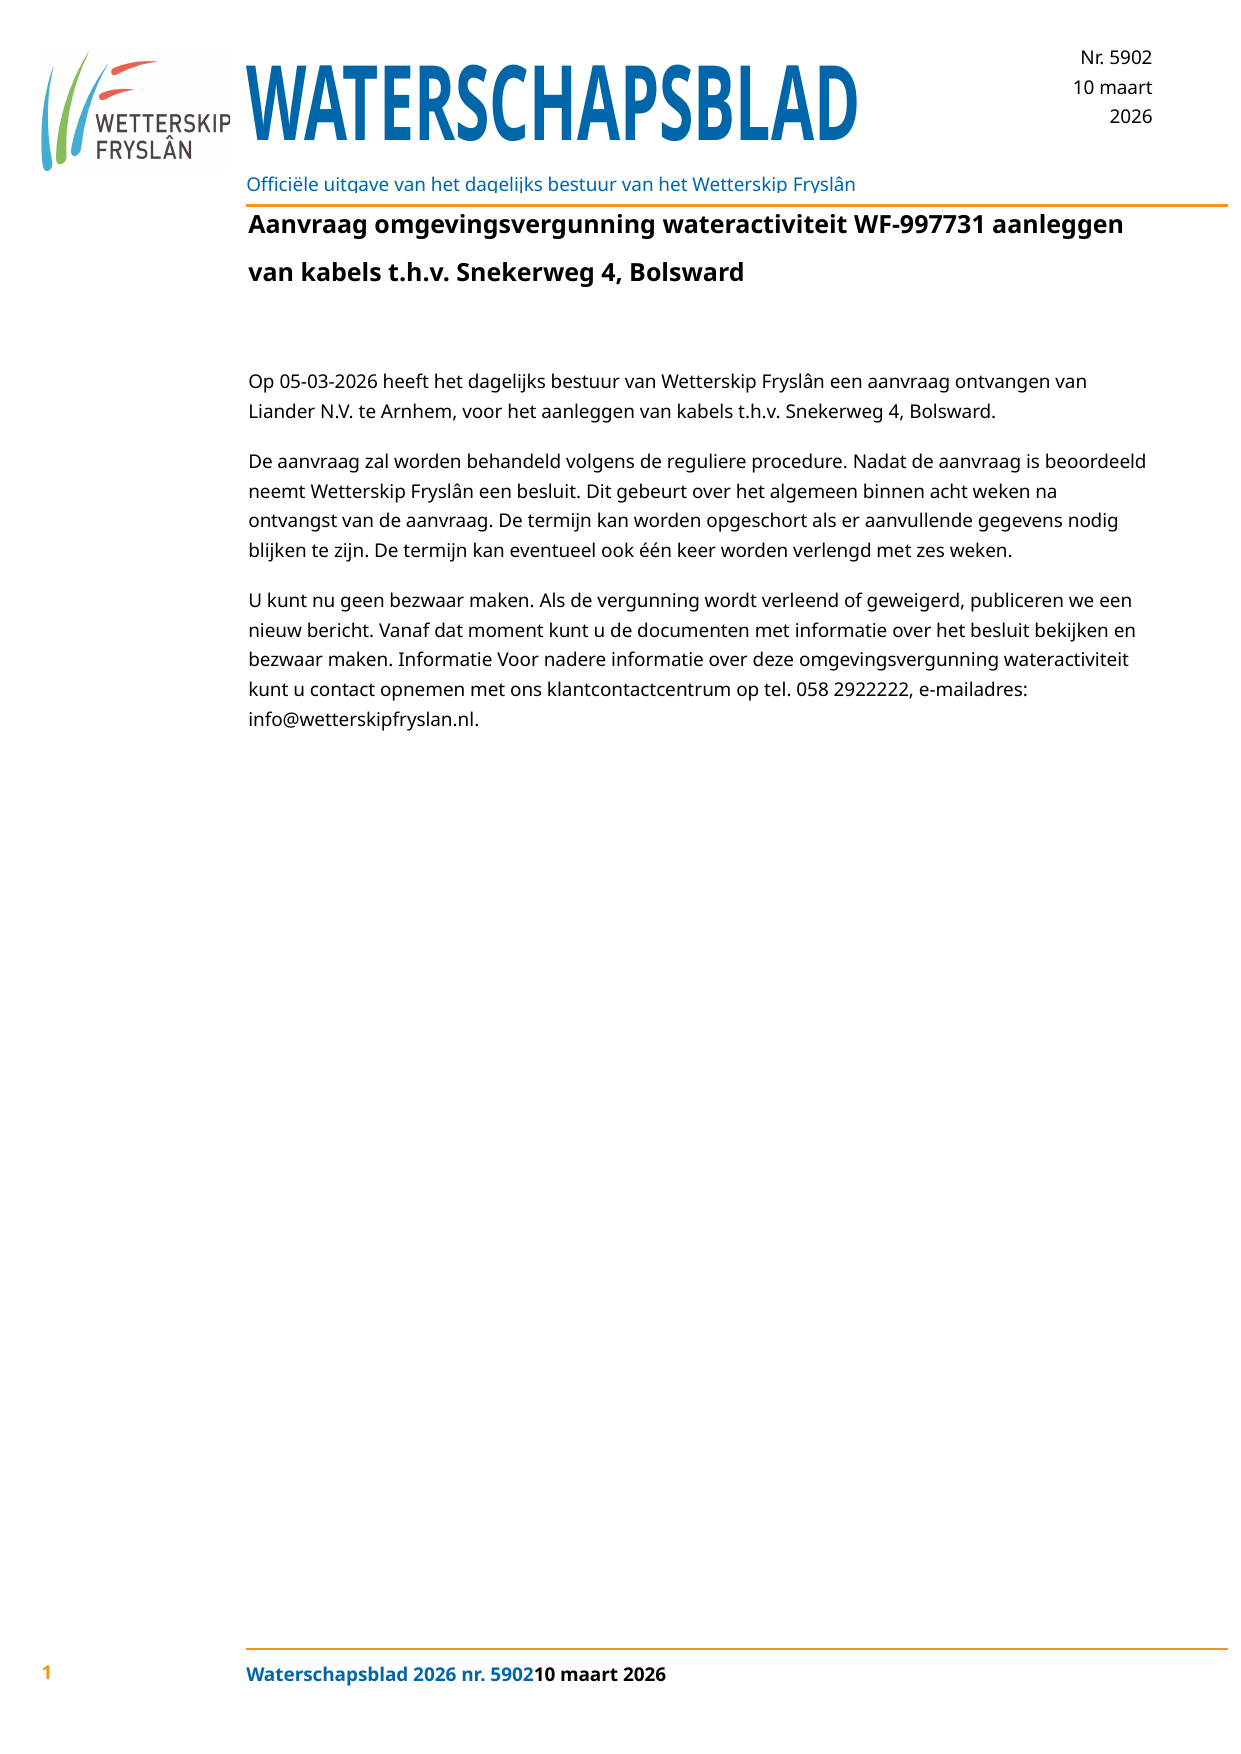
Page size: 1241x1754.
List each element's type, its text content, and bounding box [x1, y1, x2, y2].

text De aanvraag zal worden behandeld volgens de reguliere procedure. Nadat de aanvraag is beoordeeld neemt Wetterskip Fryslân een besluit. Dit gebeurt over het algemeen binnen acht weken na ontvangst van de aanvraag. De termijn kan worden opgeschort als er aanvullende gegevens nodig blijken te zijn. De termijn kan eventueel ook één keer worden verlengd met zes weken. [248, 448, 1152, 563]
text Aanvraag omgevingsvergunning wateractiviteit WF-997731 aanleggen van kabels t.h.v. Snekerweg 4, Bolsward [248, 207, 1152, 288]
text Op 05-03-2026 heeft het dagelijks bestuur van Wetterskip Fryslân een aanvraag ontvangen van Liander N.V. te Arnhem, voor het aanleggen van kabels t.h.v. Snekerweg 4, Bolsward. [248, 368, 1152, 424]
picture [41, 47, 231, 172]
text U kunt nu geen bezwaar maken. Als de vergunning wordt verleend of geweigerd, publiceren we een nieuw bericht. Vanaf dat moment kunt u de documenten met informatie over het besluit bekijken en bezwaar maken. Informatie Voor nadere informatie over deze omgevingsvergunning wateractiviteit kunt u contact opnemen met ons klantcontactcentrum op tel. 058 2922222, e-mailadres: info@wetterskipfryslan.nl. [248, 587, 1152, 732]
